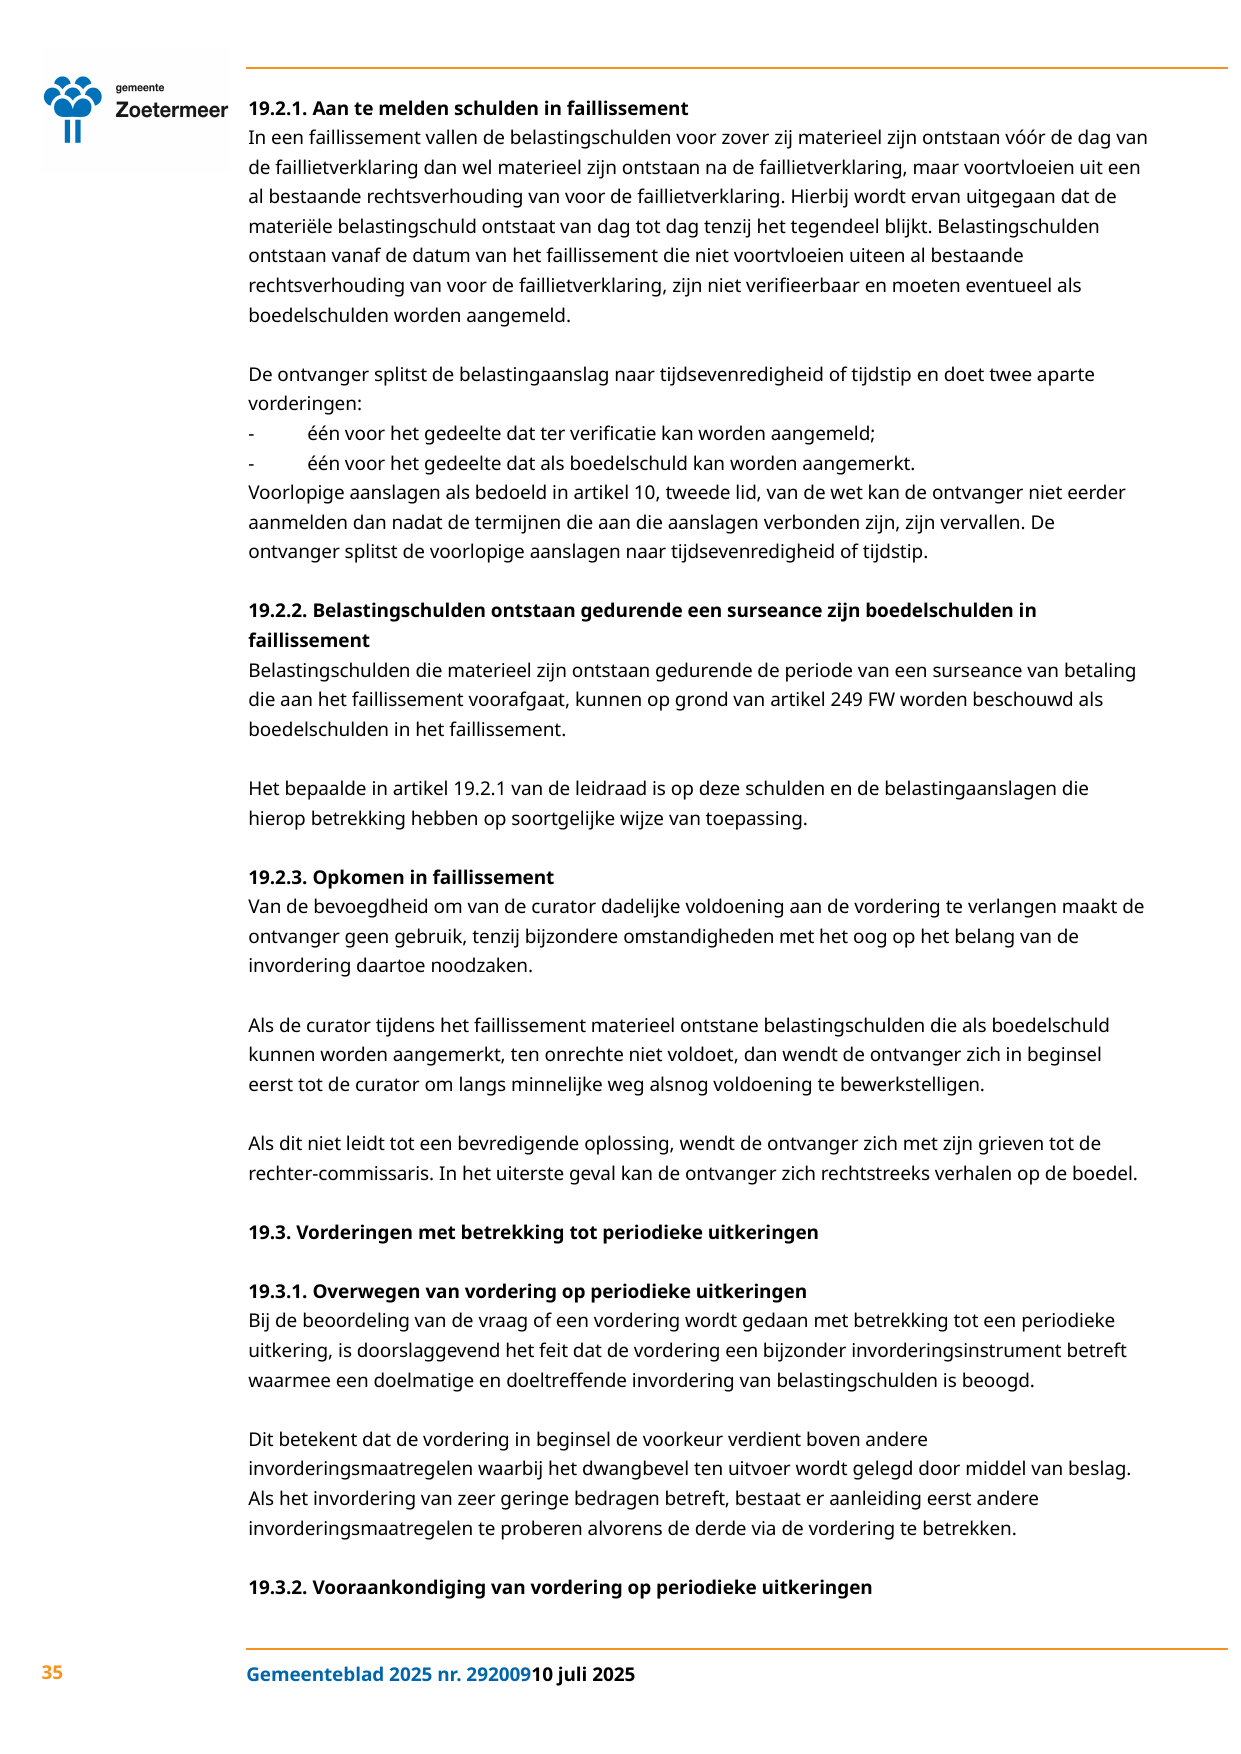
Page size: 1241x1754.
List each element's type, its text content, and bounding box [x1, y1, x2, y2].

text 19.2.2. Belastingschulden ontstaan gedurende een surseance zijn boedelschulden in faillissement [248, 598, 1152, 653]
picture [41, 47, 231, 172]
list één voor het gedeelte dat als boedelschuld kan worden aangemerkt. [248, 450, 1152, 476]
list één voor het gedeelte dat ter verificatie kan worden aangemeld; [248, 420, 1152, 446]
text 19.3. Vorderingen met betrekking tot periodieke uitkeringen [248, 1219, 1152, 1245]
text Van de bevoegdheid om van de curator dadelijke voldoening aan de vordering te verlangen maakt de ontvanger geen gebruik, tenzij bijzondere omstandigheden met het oog op het belang van de invordering daartoe noodzaken. [248, 893, 1152, 978]
text Belastingschulden die materieel zijn ontstaan gedurende de periode van een surseance van betaling die aan het faillissement voorafgaat, kunnen op grond van artikel 249 FW worden beschouwd als boedelschulden in het faillissement. [248, 657, 1152, 742]
text In een faillissement vallen de belastingschulden voor zover zij materieel zijn ontstaan vóór de dag van de faillietverklaring dan wel materieel zijn ontstaan na de faillietverklaring, maar voortvloeien uit een al bestaande rechtsverhouding van voor de faillietverklaring. Hierbij wordt ervan uitgegaan dat de materiële belastingschuld ontstaat van dag tot dag tenzij het tegendeel blijkt. Belastingschulden ontstaan vanaf de datum van het faillissement die niet voortvloeien uiteen al bestaande rechtsverhouding van voor de faillietverklaring, zijn niet verifieerbaar en moeten eventueel als boedelschulden worden aangemeld. [248, 124, 1152, 328]
text Als de curator tijdens het faillissement materieel ontstane belastingschulden die als boedelschuld kunnen worden aangemerkt, ten onrechte niet voldoet, dan wendt de ontvanger zich in beginsel eerst tot de curator om langs minnelijke weg alsnog voldoening te bewerkstelligen. [248, 1012, 1152, 1097]
text 19.3.1. Overwegen van vordering op periodieke uitkeringen [248, 1278, 1152, 1304]
text Dit betekent dat de vordering in beginsel de voorkeur verdient boven andere invorderingsmaatregelen waarbij het dwangbevel ten uitvoer wordt gelegd door middel van beslag. Als het invordering van zeer geringe bedragen betreft, bestaat er aanleiding eerst andere invorderingsmaatregelen te proberen alvorens de derde via de vordering te betrekken. [248, 1426, 1152, 1541]
text Voorlopige aanslagen als bedoeld in artikel 10, tweede lid, van de wet kan de ontvanger niet eerder aanmelden dan nadat de termijnen die aan die aanslagen verbonden zijn, zijn vervallen. De ontvanger splitst de voorlopige aanslagen naar tijdsevenredigheid of tijdstip. [248, 479, 1152, 564]
text Als dit niet leidt tot een bevredigende oplossing, wendt de ontvanger zich met zijn grieven tot de rechter-commissaris. In het uiterste geval kan de ontvanger zich rechtstreeks verhalen op de boedel. [248, 1130, 1152, 1186]
text Bij de beoordeling van de vraag of een vordering wordt gedaan met betrekking tot een periodieke uitkering, is doorslaggevend het feit dat de vordering een bijzonder invorderingsinstrument betreft waarmee een doelmatige en doeltreffende invordering van belastingschulden is beoogd. [248, 1308, 1152, 1393]
text 19.2.1. Aan te melden schulden in faillissement [248, 95, 1152, 121]
text De ontvanger splitst de belastingaanslag naar tijdsevenredigheid of tijdstip en doet twee aparte vorderingen: [248, 361, 1152, 416]
text 19.3.2. Vooraankondiging van vordering op periodieke uitkeringen [248, 1574, 1152, 1600]
text 19.2.3. Opkomen in faillissement [248, 864, 1152, 890]
text Het bepaalde in artikel 19.2.1 van de leidraad is op deze schulden en de belastingaanslagen die hierop betrekking hebben op soortgelijke wijze van toepassing. [248, 775, 1152, 831]
